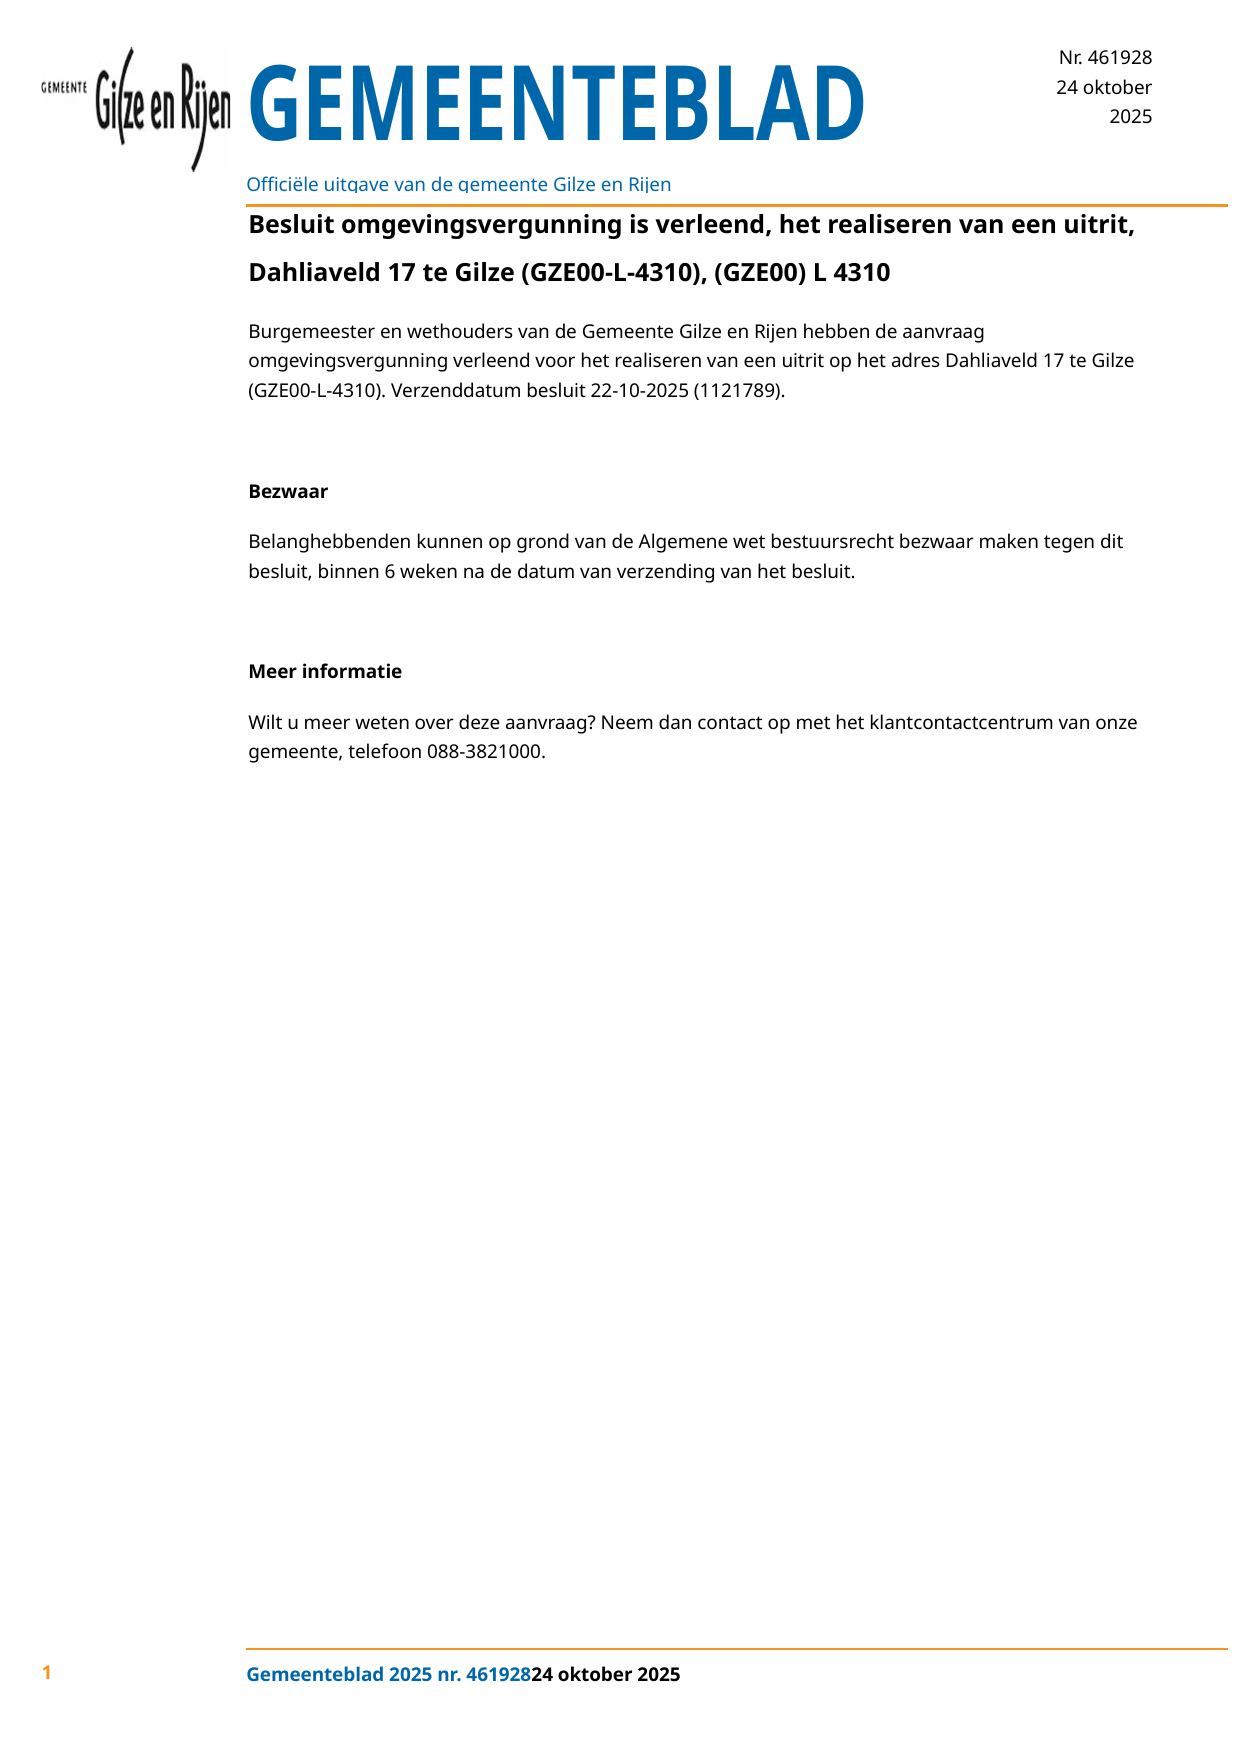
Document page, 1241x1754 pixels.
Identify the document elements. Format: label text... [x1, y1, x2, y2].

picture [41, 47, 231, 172]
text Meer informatie [248, 659, 1152, 684]
text Besluit omgevingsvergunning is verleend, het realiseren van een uitrit, Dahliaveld 17 te Gilze (GZE00-L-4310), (GZE00) L 4310 [248, 207, 1152, 288]
text Burgemeester en wethouders van de Gemeente Gilze en Rijen hebben de aanvraag omgevingsvergunning verleend voor het realiseren van een uitrit op het adres Dahliaveld 17 te Gilze (GZE00-L-4310). Verzenddatum besluit 22-10-2025 (1121789). [248, 318, 1152, 403]
text Belanghebbenden kunnen op grond van de Algemene wet bestuursrecht bezwaar maken tegen dit besluit, binnen 6 weken na de datum van verzending van het besluit. [248, 528, 1152, 584]
text Bezwaar [248, 478, 1152, 504]
text Wilt u meer weten over deze aanvraag? Neem dan contact op met het klantcontactcentrum van onze gemeente, telefoon 088-3821000. [248, 709, 1152, 764]
